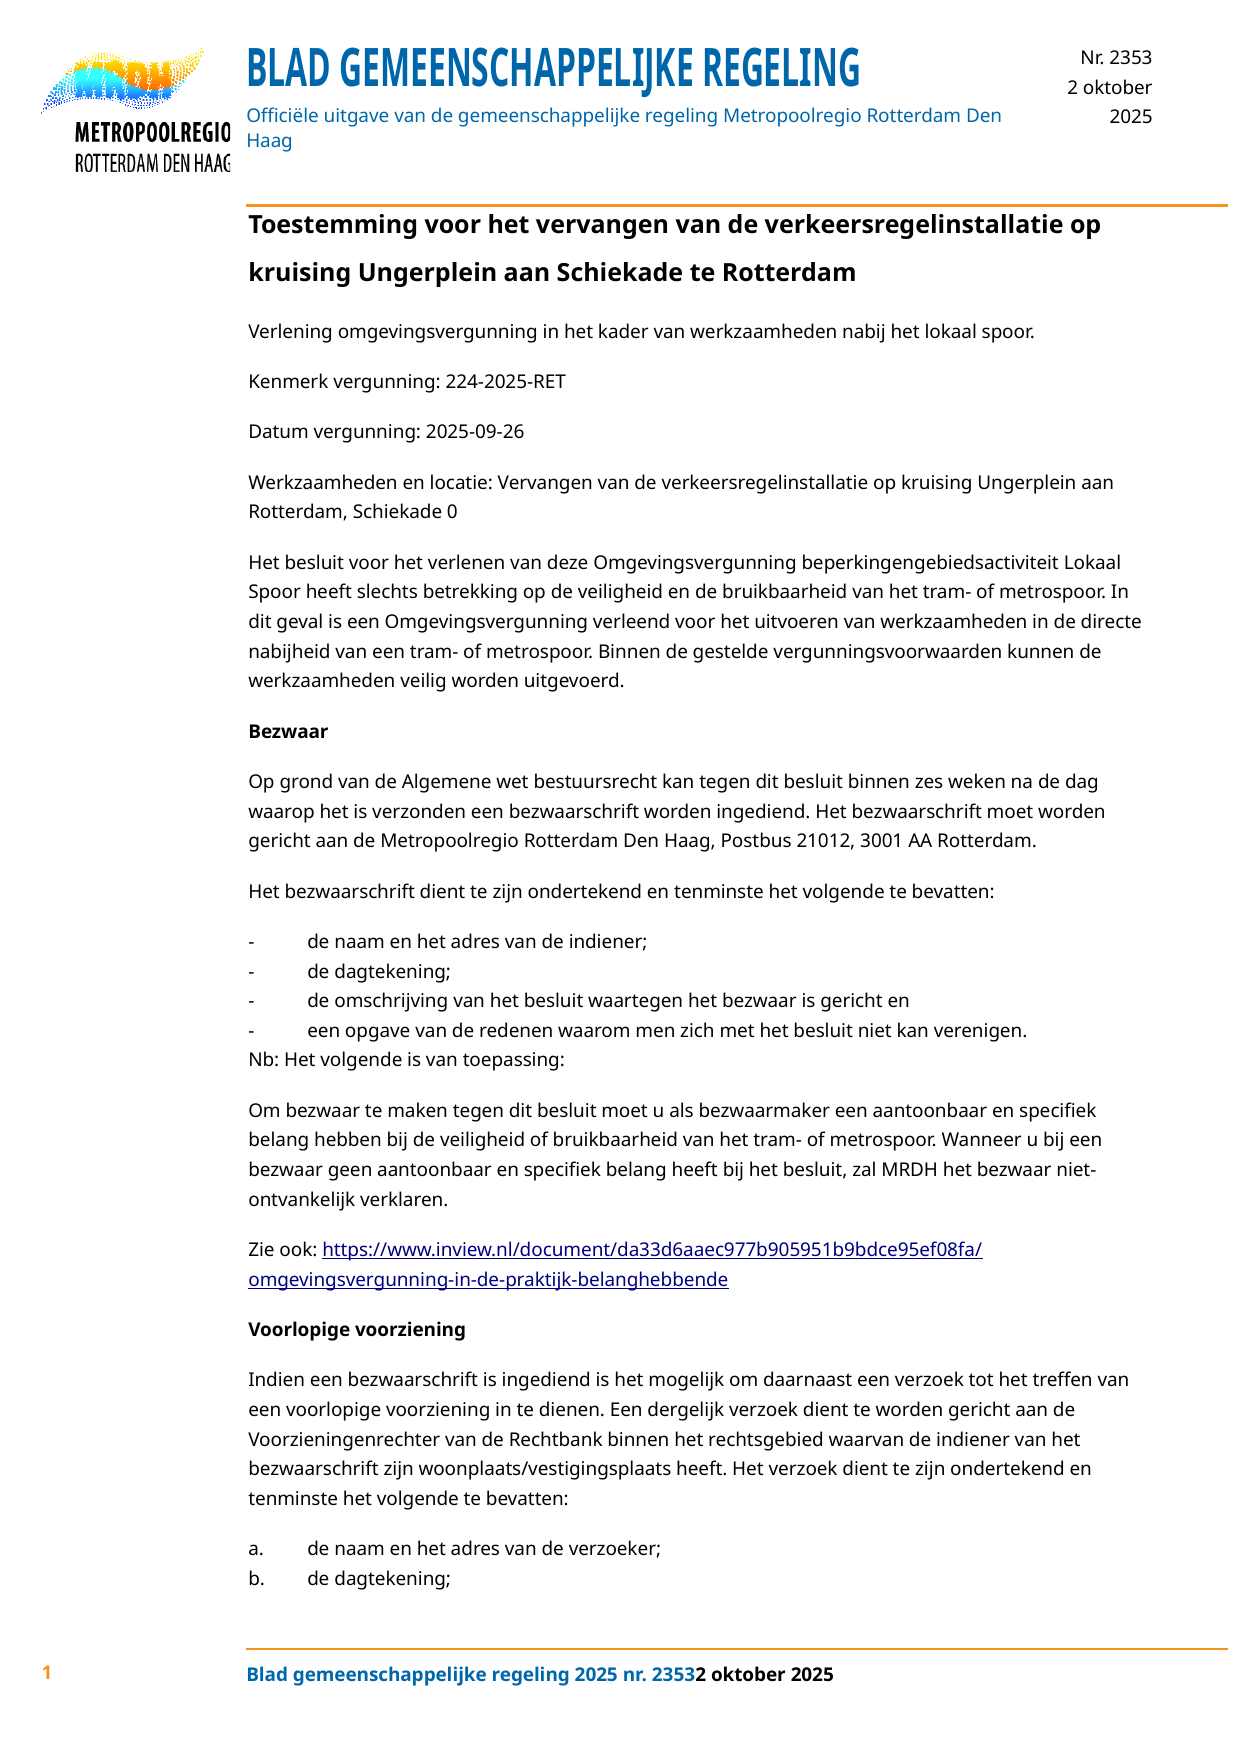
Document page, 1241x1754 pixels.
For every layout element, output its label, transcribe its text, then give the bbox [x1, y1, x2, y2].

text Werkzaamheden en locatie: Vervangen van de verkeersregelinstallatie op kruising Ungerplein aan Rotterdam, Schiekade 0 [248, 469, 1152, 524]
list de dagtekening; [248, 958, 1152, 984]
text Op grond van de Algemene wet bestuursrecht kan tegen dit besluit binnen zes weken na de dag waarop het is verzonden een bezwaarschrift worden ingediend. Het bezwaarschrift moet worden gericht aan de Metropoolregio Rotterdam Den Haag, Postbus 21012, 3001 AA Rotterdam. [248, 768, 1152, 853]
text Zie ook: https://www.inview.nl/document/da33d6aaec977b905951b9bdce95ef08fa/omgevingsvergunning-in-de-praktijk-belanghebbende [248, 1236, 1152, 1292]
list de naam en het adres van de verzoeker; [248, 1535, 1152, 1561]
text Kenmerk vergunning: 224-2025-RET [248, 368, 1152, 394]
text Verlening omgevingsvergunning in het kader van werkzaamheden nabij het lokaal spoor. [248, 318, 1152, 344]
text Het besluit voor het verlenen van deze Omgevingsvergunning beperkingengebiedsactiviteit Lokaal Spoor heeft slechts betrekking op de veiligheid en de bruikbaarheid van het tram- of metrospoor. In dit geval is een Omgevingsvergunning verleend voor het uitvoeren van werkzaamheden in de directe nabijheid van een tram- of metrospoor. Binnen de gestelde vergunningsvoorwaarden kunnen de werkzaamheden veilig worden uitgevoerd. [248, 549, 1152, 693]
text Voorlopige voorziening [248, 1316, 1152, 1342]
text Bezwaar [248, 718, 1152, 744]
list de naam en het adres van de indiener; [248, 928, 1152, 954]
text Om bezwaar te maken tegen dit besluit moet u als bezwaarmaker een aantoonbaar en specifiek belang hebben bij de veiligheid of bruikbaarheid van het tram- of metrospoor. Wanneer u bij een bezwaar geen aantoonbaar en specifiek belang heeft bij het besluit, zal MRDH het bezwaar niet-ontvankelijk verklaren. [248, 1097, 1152, 1212]
list de dagtekening; [248, 1565, 1152, 1591]
list de omschrijving van het besluit waartegen het bezwaar is gericht en [248, 987, 1152, 1013]
picture [41, 47, 231, 172]
text Nb: Het volgende is van toepassing: [248, 1047, 1152, 1072]
text Indien een bezwaarschrift is ingediend is het mogelijk om daarnaast een verzoek tot het treffen van een voorlopige voorziening in te dienen. Een dergelijk verzoek dient te worden gericht aan de Voorzieningenrechter van de Rechtbank binnen het rechtsgebied waarvan de indiener van het bezwaarschrift zijn woonplaats/vestigingsplaats heeft. Het verzoek dient te zijn ondertekend en tenminste het volgende te bevatten: [248, 1367, 1152, 1511]
text Toestemming voor het vervangen van de verkeersregelinstallatie op kruising Ungerplein aan Schiekade te Rotterdam [248, 207, 1152, 288]
text Het bezwaarschrift dient te zijn ondertekend en tenminste het volgende te bevatten: [248, 878, 1152, 904]
list een opgave van de redenen waarom men zich met het besluit niet kan verenigen. [248, 1017, 1152, 1043]
text Datum vergunning: 2025-09-26 [248, 419, 1152, 444]
